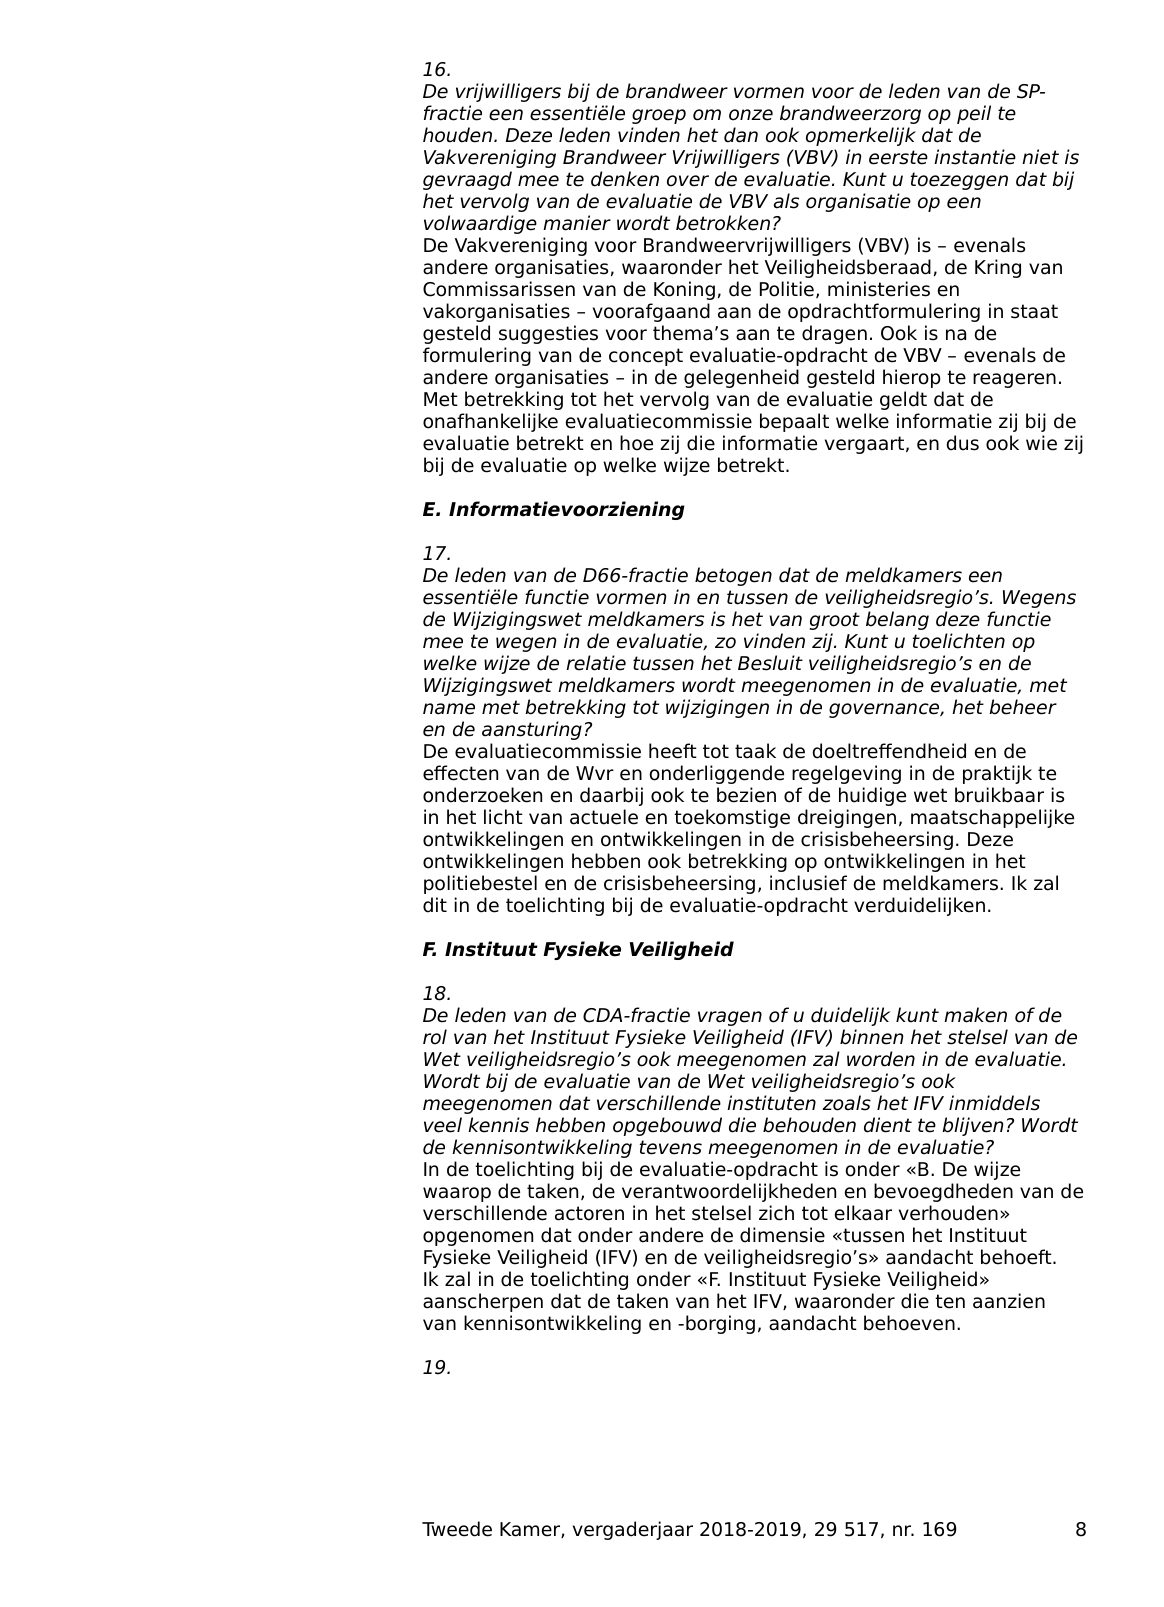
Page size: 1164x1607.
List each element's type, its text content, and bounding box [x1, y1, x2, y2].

text De leden van de CDA-fractie vragen of u duidelijk kunt maken of de rol van het Instituut Fysieke Veiligheid (IFV) binnen het stelsel van de Wet veiligheidsregio’s ook meegenomen zal worden in de evaluatie. Wordt bij de evaluatie van de Wet veiligheidsregio’s ook meegenomen dat verschillende instituten zoals het IFV inmiddels veel kennis hebben opgebouwd die behouden dient te blijven? Wordt de kennisontwikkeling tevens meegenomen in de evaluatie? [422, 1005, 1087, 1159]
text De Vakvereniging voor Brandweervrijwilligers (VBV) is – evenals andere organisaties, waaronder het Veiligheidsberaad, de Kring van Commissarissen van de Koning, de Politie, ministeries en vakorganisaties – voorafgaand aan de opdrachtformulering in staat gesteld suggesties voor thema’s aan te dragen. Ook is na de formulering van de concept evaluatie-opdracht de VBV – evenals de andere organisaties – in de gelegenheid gesteld hierop te reageren. [422, 235, 1087, 389]
text De leden van de D66-fractie betogen dat de meldkamers een essentiële functie vormen in en tussen de veiligheidsregio’s. Wegens de Wijzigingswet meldkamers is het van groot belang deze functie mee te wegen in de evaluatie, zo vinden zij. Kunt u toelichten op welke wijze de relatie tussen het Besluit veiligheidsregio’s en de Wijzigingswet meldkamers wordt meegenomen in de evaluatie, met name met betrekking tot wijzigingen in de governance, het beheer en de aansturing? [422, 565, 1087, 741]
subtitle F. Instituut Fysieke Veiligheid [422, 939, 1087, 961]
text Ik zal in de toelichting onder «F. Instituut Fysieke Veiligheid» aanscherpen dat de taken van het IFV, waaronder die ten aanzien van kennisontwikkeling en -borging, aandacht behoeven. [422, 1269, 1087, 1335]
text 19. [422, 1357, 1087, 1379]
text 17. [422, 543, 1087, 565]
text Met betrekking tot het vervolg van de evaluatie geldt dat de onafhankelijke evaluatiecommissie bepaalt welke informatie zij bij de evaluatie betrekt en hoe zij die informatie vergaart, en dus ook wie zij bij de evaluatie op welke wijze betrekt. [422, 389, 1087, 477]
text 16. [422, 59, 1087, 81]
text De evaluatiecommissie heeft tot taak de doeltreffendheid en de effecten van de Wvr en onderliggende regelgeving in de praktijk te onderzoeken en daarbij ook te bezien of de huidige wet bruikbaar is in het licht van actuele en toekomstige dreigingen, maatschappelijke ontwikkelingen en ontwikkelingen in de crisisbeheersing. Deze ontwikkelingen hebben ook betrekking op ontwikkelingen in het politiebestel en de crisisbeheersing, inclusief de meldkamers. Ik zal dit in de toelichting bij de evaluatie-opdracht verduidelijken. [422, 741, 1087, 917]
text 18. [422, 983, 1087, 1005]
subtitle E. Informatievoorziening [422, 499, 1087, 521]
text De vrijwilligers bij de brandweer vormen voor de leden van de SP-fractie een essentiële groep om onze brandweerzorg op peil te houden. Deze leden vinden het dan ook opmerkelijk dat de Vakvereniging Brandweer Vrijwilligers (VBV) in eerste instantie niet is gevraagd mee te denken over de evaluatie. Kunt u toezeggen dat bij het vervolg van de evaluatie de VBV als organisatie op een volwaardige manier wordt betrokken? [422, 81, 1087, 235]
text In de toelichting bij de evaluatie-opdracht is onder «B. De wijze waarop de taken, de verantwoordelijkheden en bevoegdheden van de verschillende actoren in het stelsel zich tot elkaar verhouden» opgenomen dat onder andere de dimensie «tussen het Instituut Fysieke Veiligheid (IFV) en de veiligheidsregio’s» aandacht behoeft. [422, 1159, 1087, 1269]
